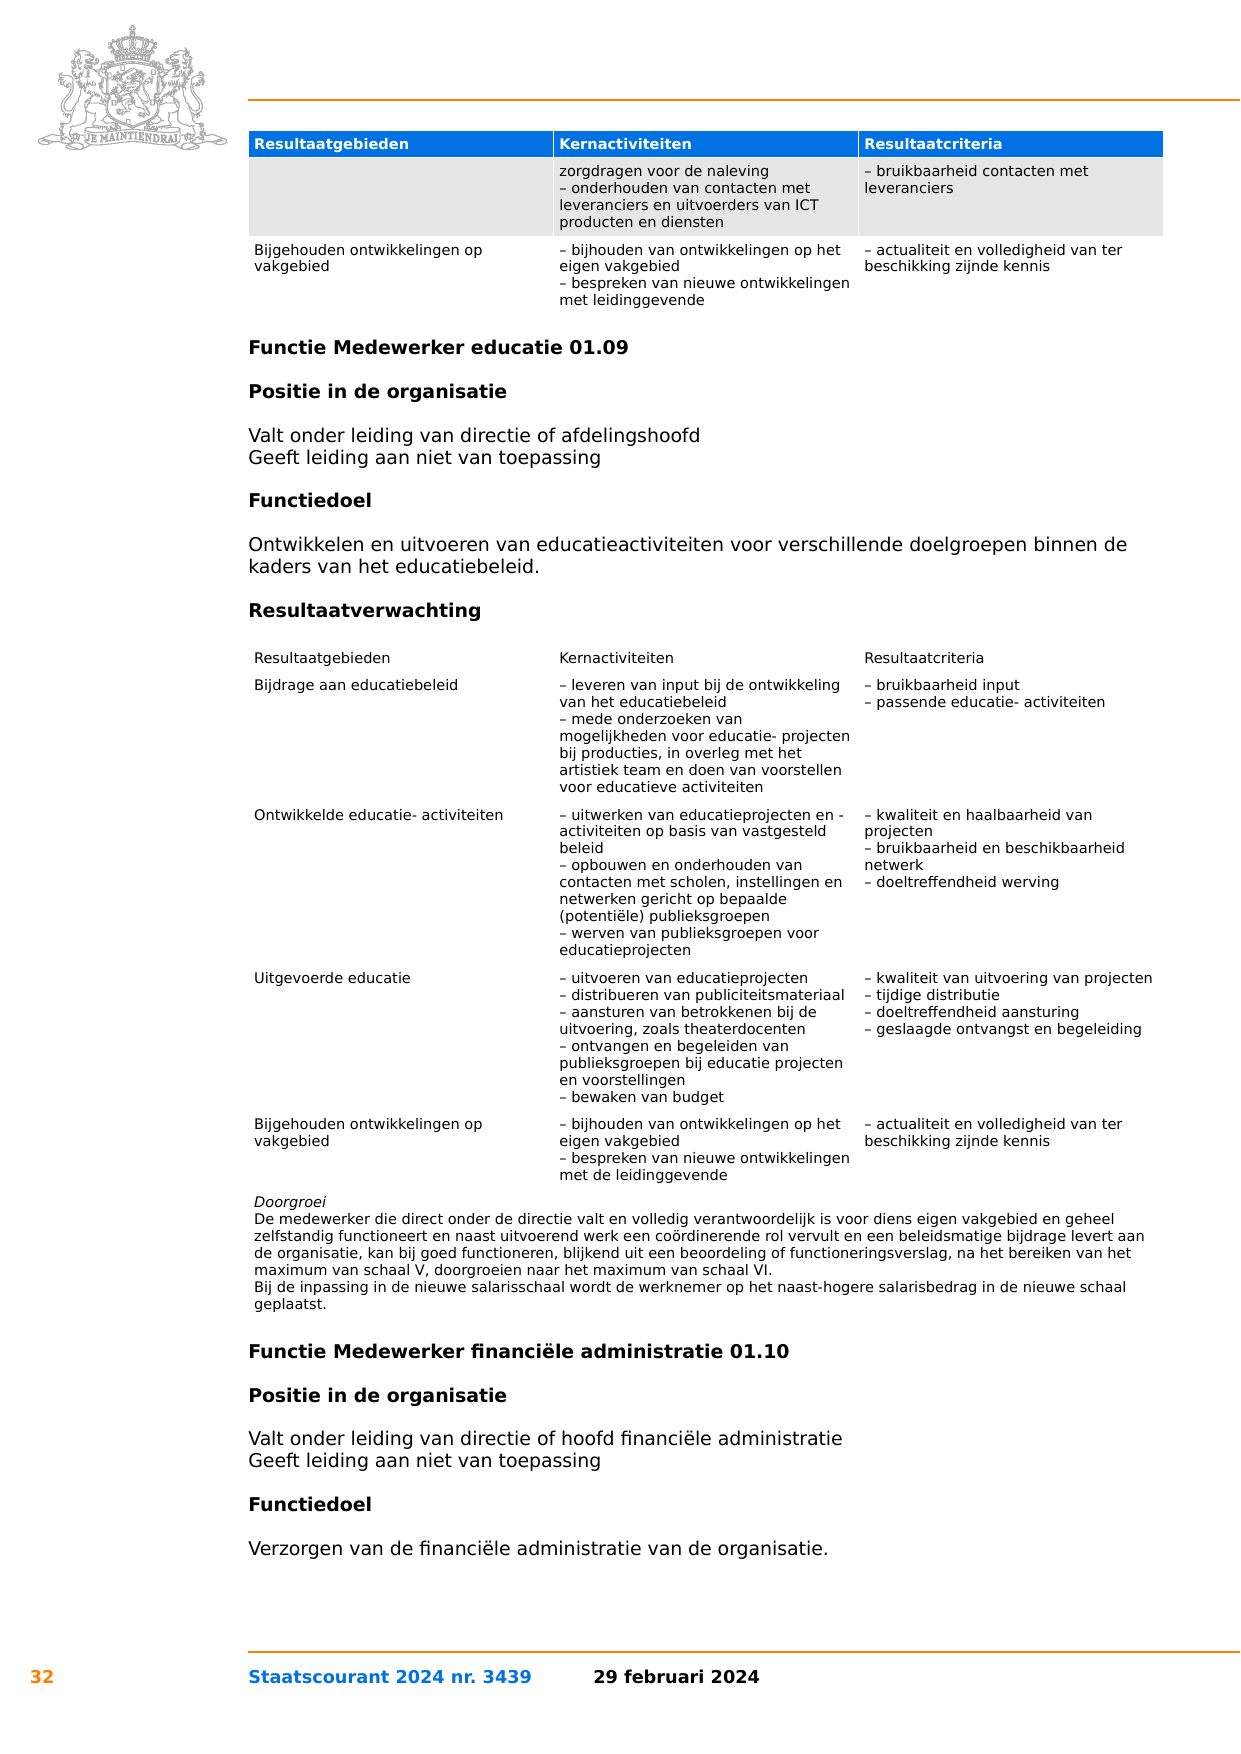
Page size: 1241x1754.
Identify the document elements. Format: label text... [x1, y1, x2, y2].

table_header Resultaatgebieden [249, 131, 553, 157]
picture [38, 25, 227, 150]
text Verzorgen van de financiële administratie van de organisatie. [248, 1538, 1163, 1560]
table_cell – bijhouden van ontwikkelingen op het eigen vakgebied – bespreken van nieuwe ontwikkelingen met de leidinggevende [554, 1111, 858, 1188]
table_cell Uitgevoerde educatie [249, 965, 553, 1110]
text Ontwikkelen en uitvoeren van educatieactiviteiten voor verschillende doelgroepen binnen de kaders van het educatiebeleid. [248, 534, 1163, 578]
subtitle Resultaatverwachting [248, 600, 1163, 622]
table_cell Bijgehouden ontwikkelingen op vakgebied [249, 237, 553, 314]
text Geeft leiding aan niet van toepassing [248, 1450, 1163, 1472]
subtitle Positie in de organisatie [248, 381, 1163, 403]
table_cell – actualiteit en volledigheid van ter beschikking zijnde kennis [859, 1111, 1163, 1188]
subtitle Functie Medewerker financiële administratie 01.10 [248, 1341, 1163, 1363]
text Valt onder leiding van directie of hoofd financiële administratie [248, 1428, 1163, 1450]
table_header Resultaatgebieden [249, 645, 553, 671]
text Geeft leiding aan niet van toepassing [248, 447, 1163, 468]
table_header Kernactiviteiten [554, 645, 858, 671]
subtitle Positie in de organisatie [248, 1384, 1163, 1406]
table_cell – bruikbaarheid contacten met leveranciers [859, 158, 1163, 236]
table_header Resultaatcriteria [859, 645, 1163, 671]
table_cell Ontwikkelde educatie- activiteiten [249, 802, 553, 964]
table_cell – kwaliteit en haalbaarheid van projecten – bruikbaarheid en beschikbaarheid netwerk – doeltreffendheid werving [859, 802, 1163, 964]
table_cell Doorgroei De medewerker die direct onder de directie valt en volledig verantwoordelijk is voor diens eigen vakgebied en geheel zelfstandig functioneert en naast uitvoerend werk een coördinerende rol vervult en een beleidsmatige bijdrage levert aan de organisatie, kan bij goed functioneren, blijkend uit een beoordeling of functioneringsverslag, na het bereiken van het maximum van schaal V, doorgroeien naar het maximum van schaal VI. Bij de inpassing in de nieuwe salarisschaal wordt de werknemer op het naast-hogere salarisbedrag in de nieuwe schaal geplaatst. [249, 1190, 1163, 1318]
subtitle Functiedoel [248, 490, 1163, 512]
table_header Resultaatcriteria [859, 131, 1163, 157]
table_cell – kwaliteit van uitvoering van projecten – tijdige distributie – doeltreffendheid aansturing – geslaagde ontvangst en begeleiding [859, 965, 1163, 1110]
subtitle Functie Medewerker educatie 01.09 [248, 337, 1163, 359]
subtitle Functiedoel [248, 1494, 1163, 1516]
table_cell – bijhouden van ontwikkelingen op het eigen vakgebied – bespreken van nieuwe ontwikkelingen met leidinggevende [554, 237, 858, 314]
table_header Kernactiviteiten [554, 131, 858, 157]
table_cell [249, 158, 553, 236]
table_cell Bijdrage aan educatiebeleid [249, 673, 553, 801]
table_cell Bijgehouden ontwikkelingen op vakgebied [249, 1111, 553, 1188]
table_cell – uitvoeren van educatieprojecten – distribueren van publiciteitsmateriaal – aansturen van betrokkenen bij de uitvoering, zoals theaterdocenten – ontvangen en begeleiden van publieksgroepen bij educatie projecten en voorstellingen – bewaken van budget [554, 965, 858, 1110]
table_cell – bruikbaarheid input – passende educatie- activiteiten [859, 673, 1163, 801]
table_cell – actualiteit en volledigheid van ter beschikking zijnde kennis [859, 237, 1163, 314]
text Valt onder leiding van directie of afdelingshoofd [248, 424, 1163, 447]
table_cell – uitwerken van educatieprojecten en -activiteiten op basis van vastgesteld beleid – opbouwen en onderhouden van contacten met scholen, instellingen en netwerken gericht op bepaalde (potentiële) publieksgroepen – werven van publieksgroepen voor educatieprojecten [554, 802, 858, 964]
table_cell zorgdragen voor de naleving – onderhouden van contacten met leveranciers en uitvoerders van ICT producten en diensten [554, 158, 858, 236]
table_cell – leveren van input bij de ontwikkeling van het educatiebeleid – mede onderzoeken van mogelijkheden voor educatie- projecten bij producties, in overleg met het artistiek team en doen van voorstellen voor educatieve activiteiten [554, 673, 858, 801]
